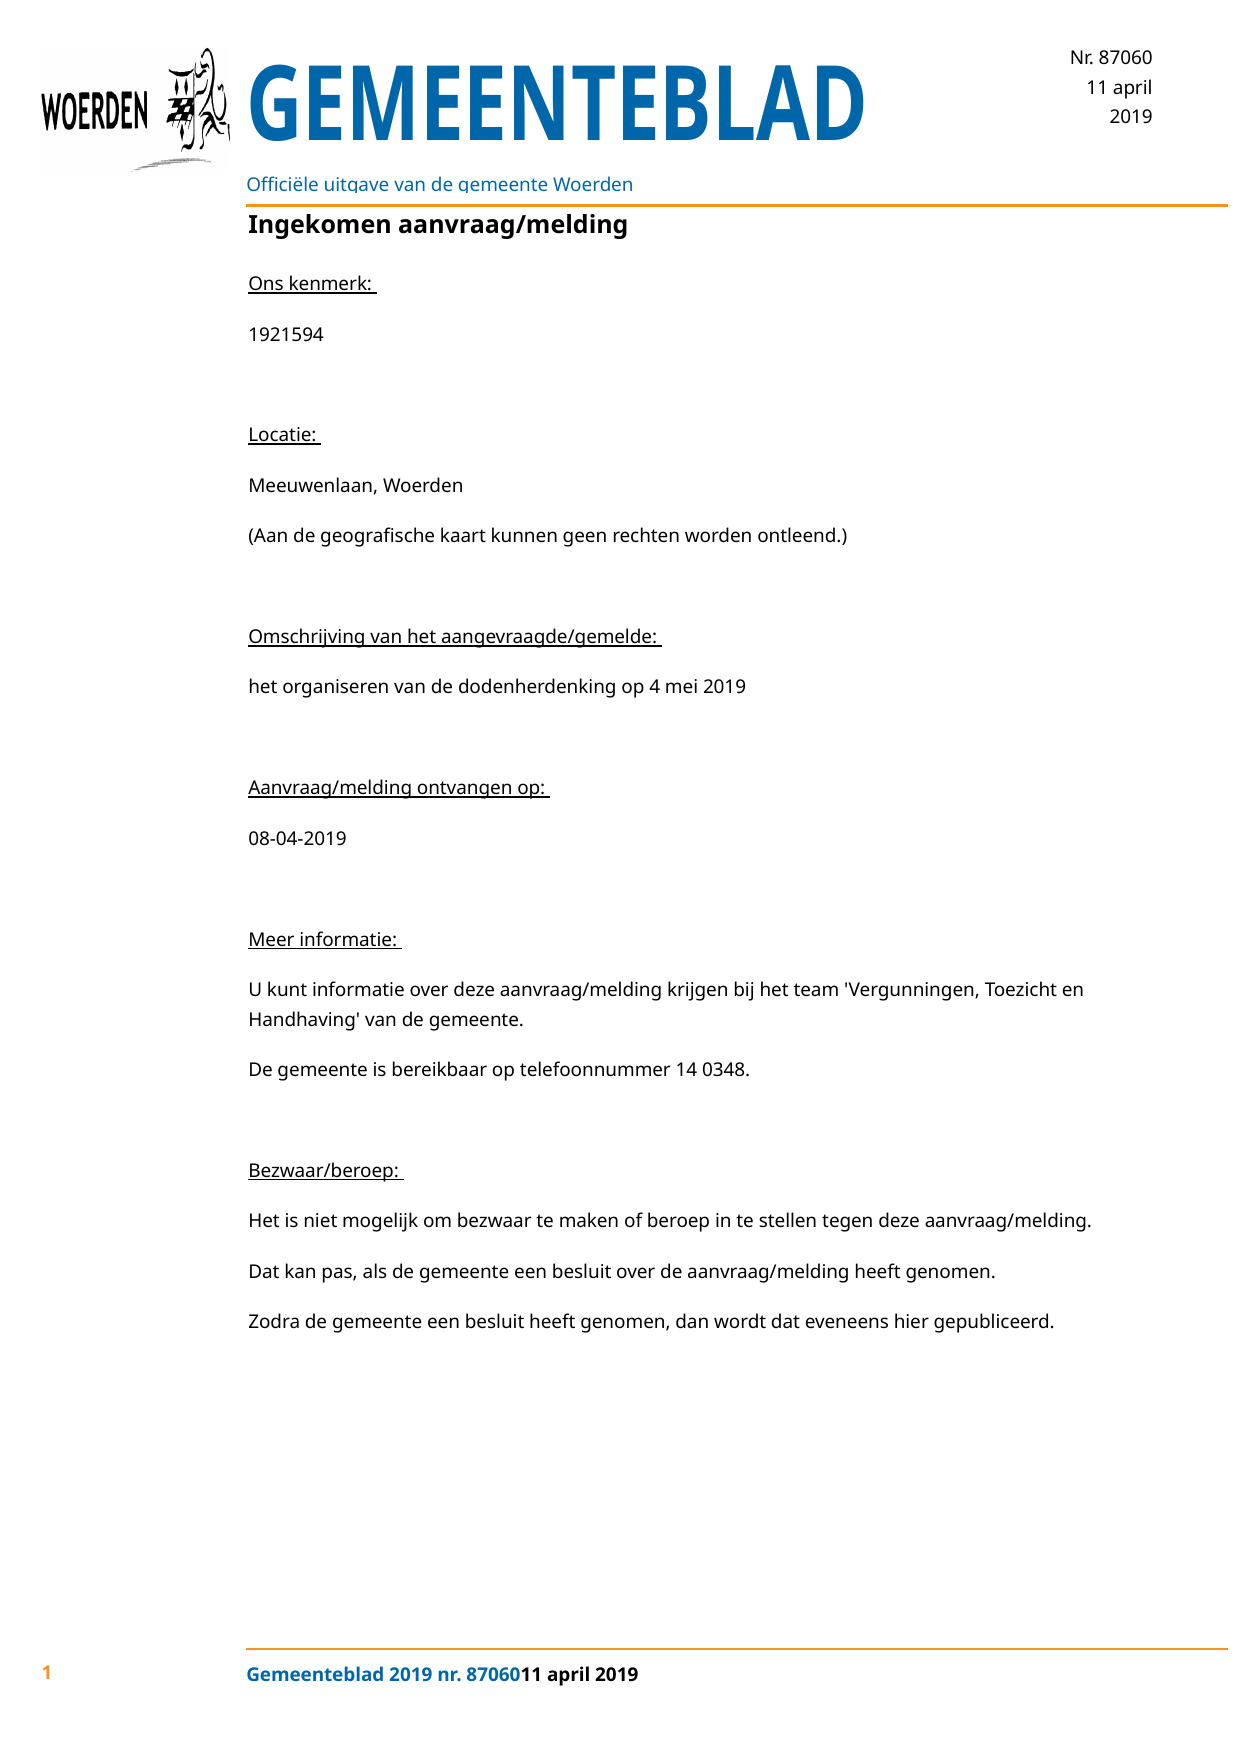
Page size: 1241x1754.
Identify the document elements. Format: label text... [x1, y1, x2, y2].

text Omschrijving van het aangevraagde/gemelde: [248, 623, 1152, 649]
text Locatie: [248, 422, 1152, 447]
text U kunt informatie over deze aanvraag/melding krijgen bij het team 'Vergunningen, Toezicht en Handhaving' van de gemeente. [248, 976, 1152, 1031]
text Meeuwenlaan, Woerden [248, 472, 1152, 498]
text Dat kan pas, als de gemeente een besluit over de aanvraag/melding heeft genomen. [248, 1258, 1152, 1283]
text 08-04-2019 [248, 825, 1152, 851]
text Aanvraag/melding ontvangen op: [248, 774, 1152, 800]
text Meer informatie: [248, 926, 1152, 951]
text 1921594 [248, 321, 1152, 346]
text (Aan de geografische kaart kunnen geen rechten worden ontleend.) [248, 522, 1152, 548]
text Het is niet mogelijk om bezwaar te maken of beroep in te stellen tegen deze aanvraag/melding. [248, 1207, 1152, 1233]
text Ingekomen aanvraag/melding [248, 207, 1152, 241]
text Zodra de gemeente een besluit heeft genomen, dan wordt dat eveneens hier gepubliceerd. [248, 1308, 1152, 1334]
text Ons kenmerk: [248, 270, 1152, 296]
text Bezwaar/beroep: [248, 1157, 1152, 1183]
text het organiseren van de dodenherdenking op 4 mei 2019 [248, 674, 1152, 699]
picture [41, 47, 231, 172]
text De gemeente is bereikbaar op telefoonnummer 14 0348. [248, 1056, 1152, 1082]
